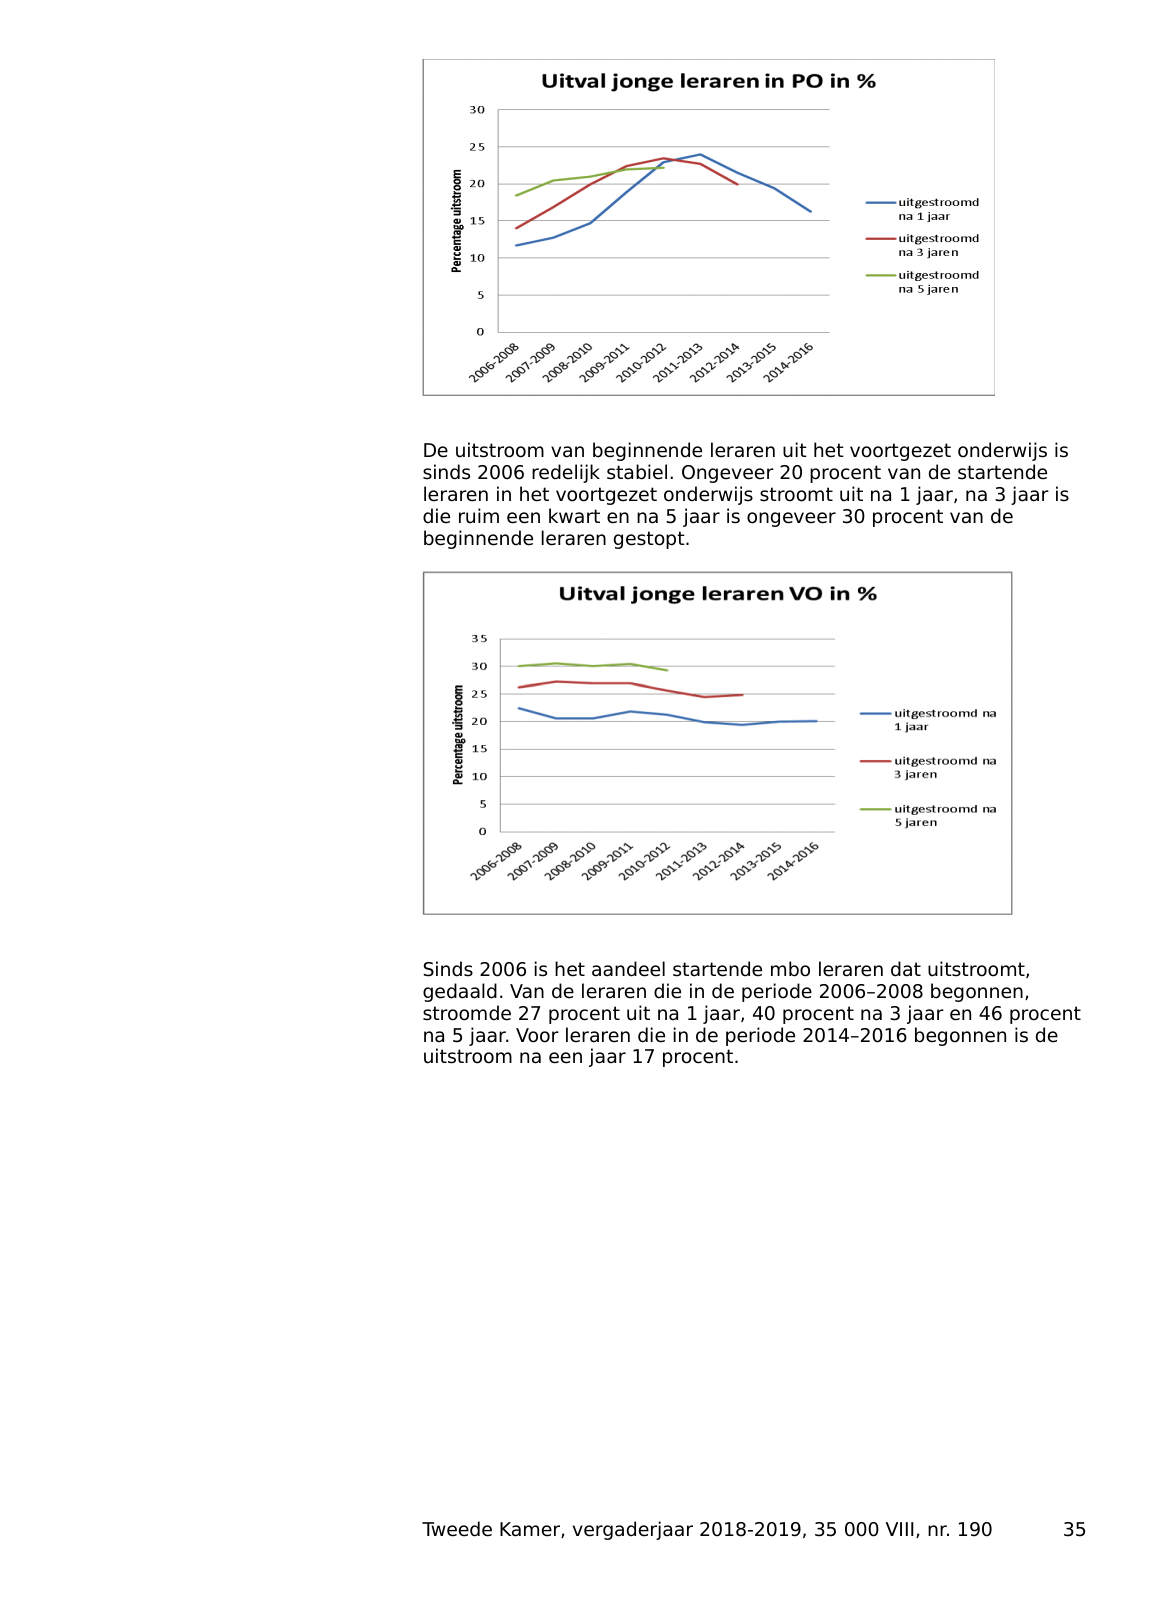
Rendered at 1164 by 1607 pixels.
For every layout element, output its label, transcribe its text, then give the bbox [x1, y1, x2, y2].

text De uitstroom van beginnende leraren uit het voortgezet onderwijs is sinds 2006 redelijk stabiel. Ongeveer 20 procent van de startende leraren in het voortgezet onderwijs stroomt uit na 1 jaar, na 3 jaar is die ruim een kwart en na 5 jaar is ongeveer 30 procent van de beginnende leraren gestopt. [422, 440, 1087, 550]
picture [422, 571, 1013, 915]
picture [422, 59, 995, 396]
text Sinds 2006 is het aandeel startende mbo leraren dat uitstroomt, gedaald. Van de leraren die in de periode 2006–2008 begonnen, stroomde 27 procent uit na 1 jaar, 40 procent na 3 jaar en 46 procent na 5 jaar. Voor leraren die in de periode 2014–2016 begonnen is de uitstroom na een jaar 17 procent. [422, 958, 1087, 1068]
